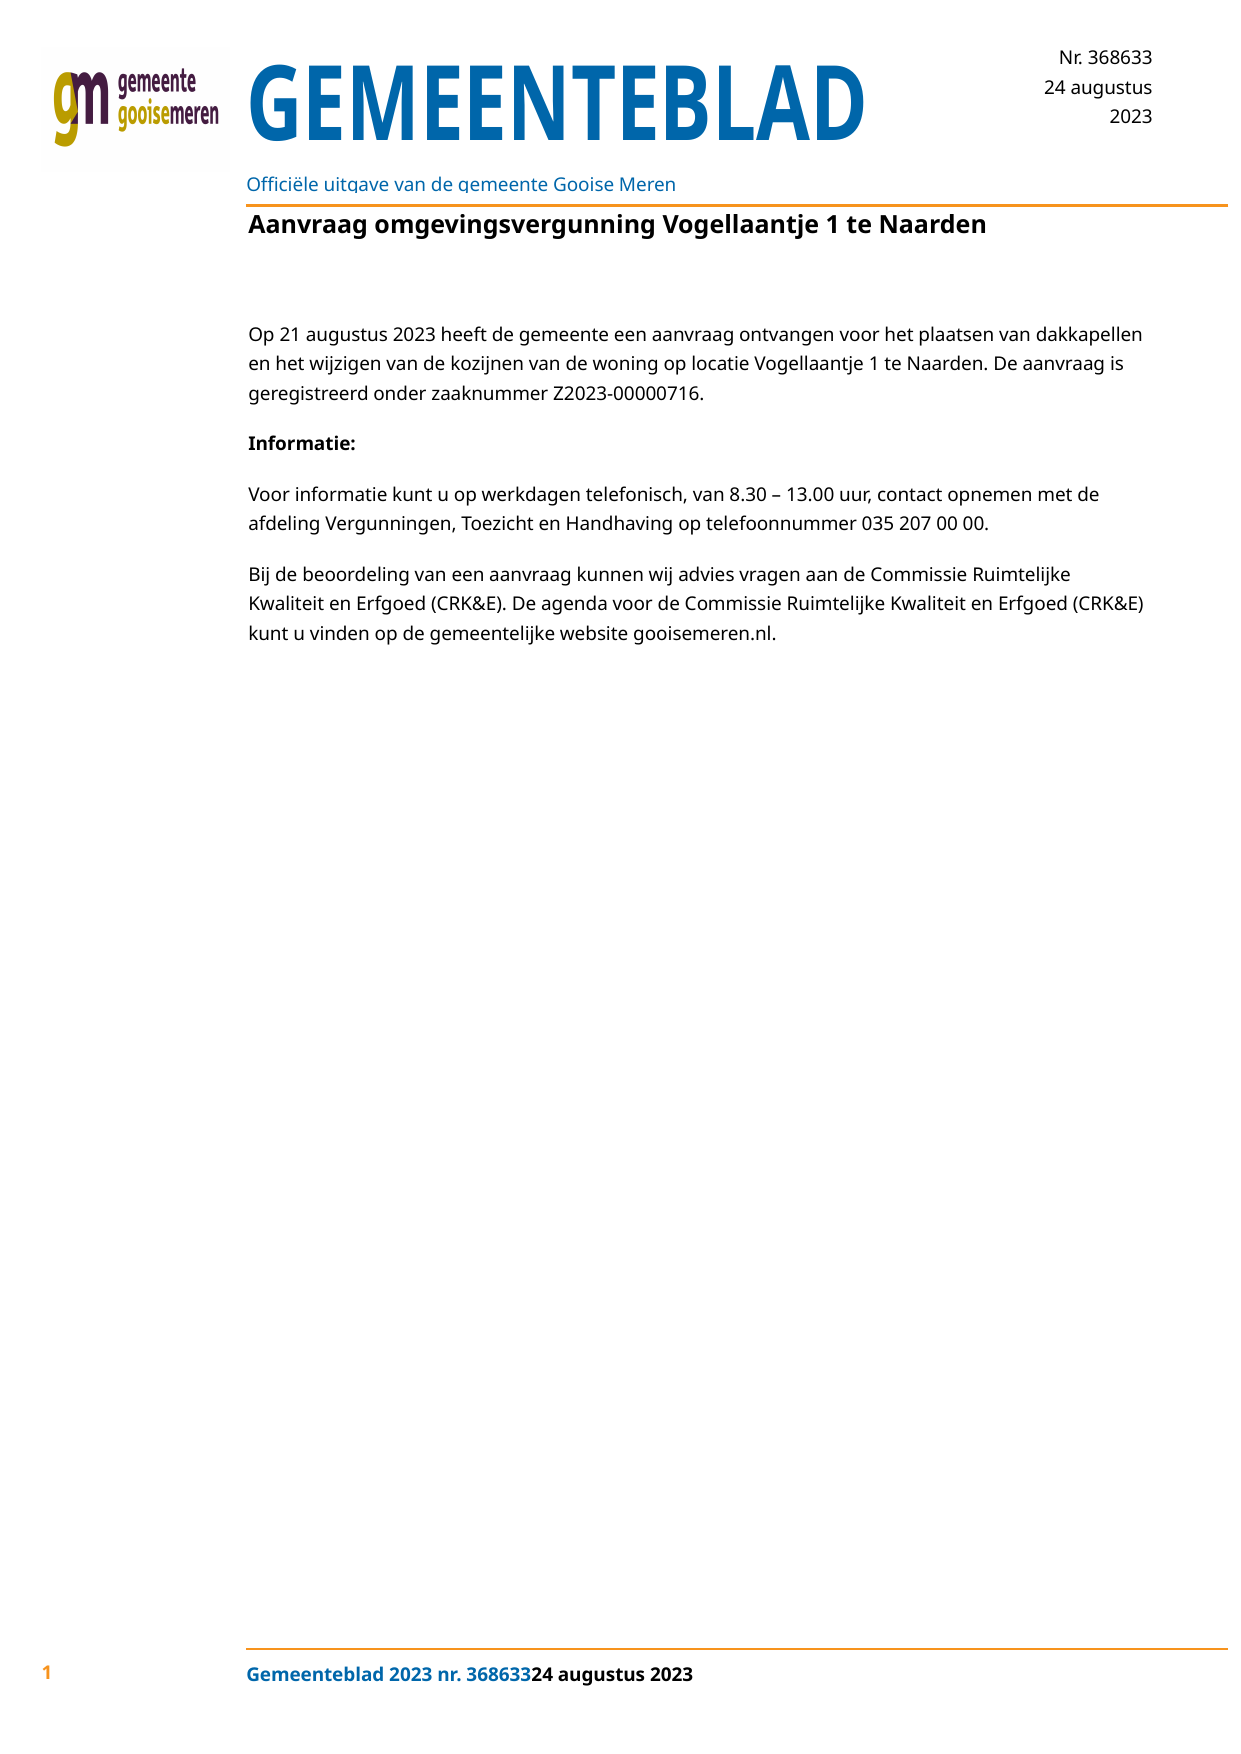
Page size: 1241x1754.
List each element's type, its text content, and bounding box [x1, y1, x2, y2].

text Op 21 augustus 2023 heeft de gemeente een aanvraag ontvangen voor het plaatsen van dakkapellen en het wijzigen van de kozijnen van de woning op locatie Vogellaantje 1 te Naarden. De aanvraag is geregistreerd onder zaaknummer Z2023-00000716. [248, 321, 1152, 406]
text Informatie: [248, 430, 1152, 456]
text Aanvraag omgevingsvergunning Vogellaantje 1 te Naarden [248, 207, 1152, 241]
text Bij de beoordeling van een aanvraag kunnen wij advies vragen aan de Commissie Ruimtelijke Kwaliteit en Erfgoed (CRK&E). De agenda voor de Commissie Ruimtelijke Kwaliteit en Erfgoed (CRK&E) kunt u vinden op de gemeentelijke website gooisemeren.nl. [248, 561, 1152, 646]
picture [41, 47, 231, 172]
text Voor informatie kunt u op werkdagen telefonisch, van 8.30 – 13.00 uur, contact opnemen met de afdeling Vergunningen, Toezicht en Handhaving op telefoonnummer 035 207 00 00. [248, 481, 1152, 536]
